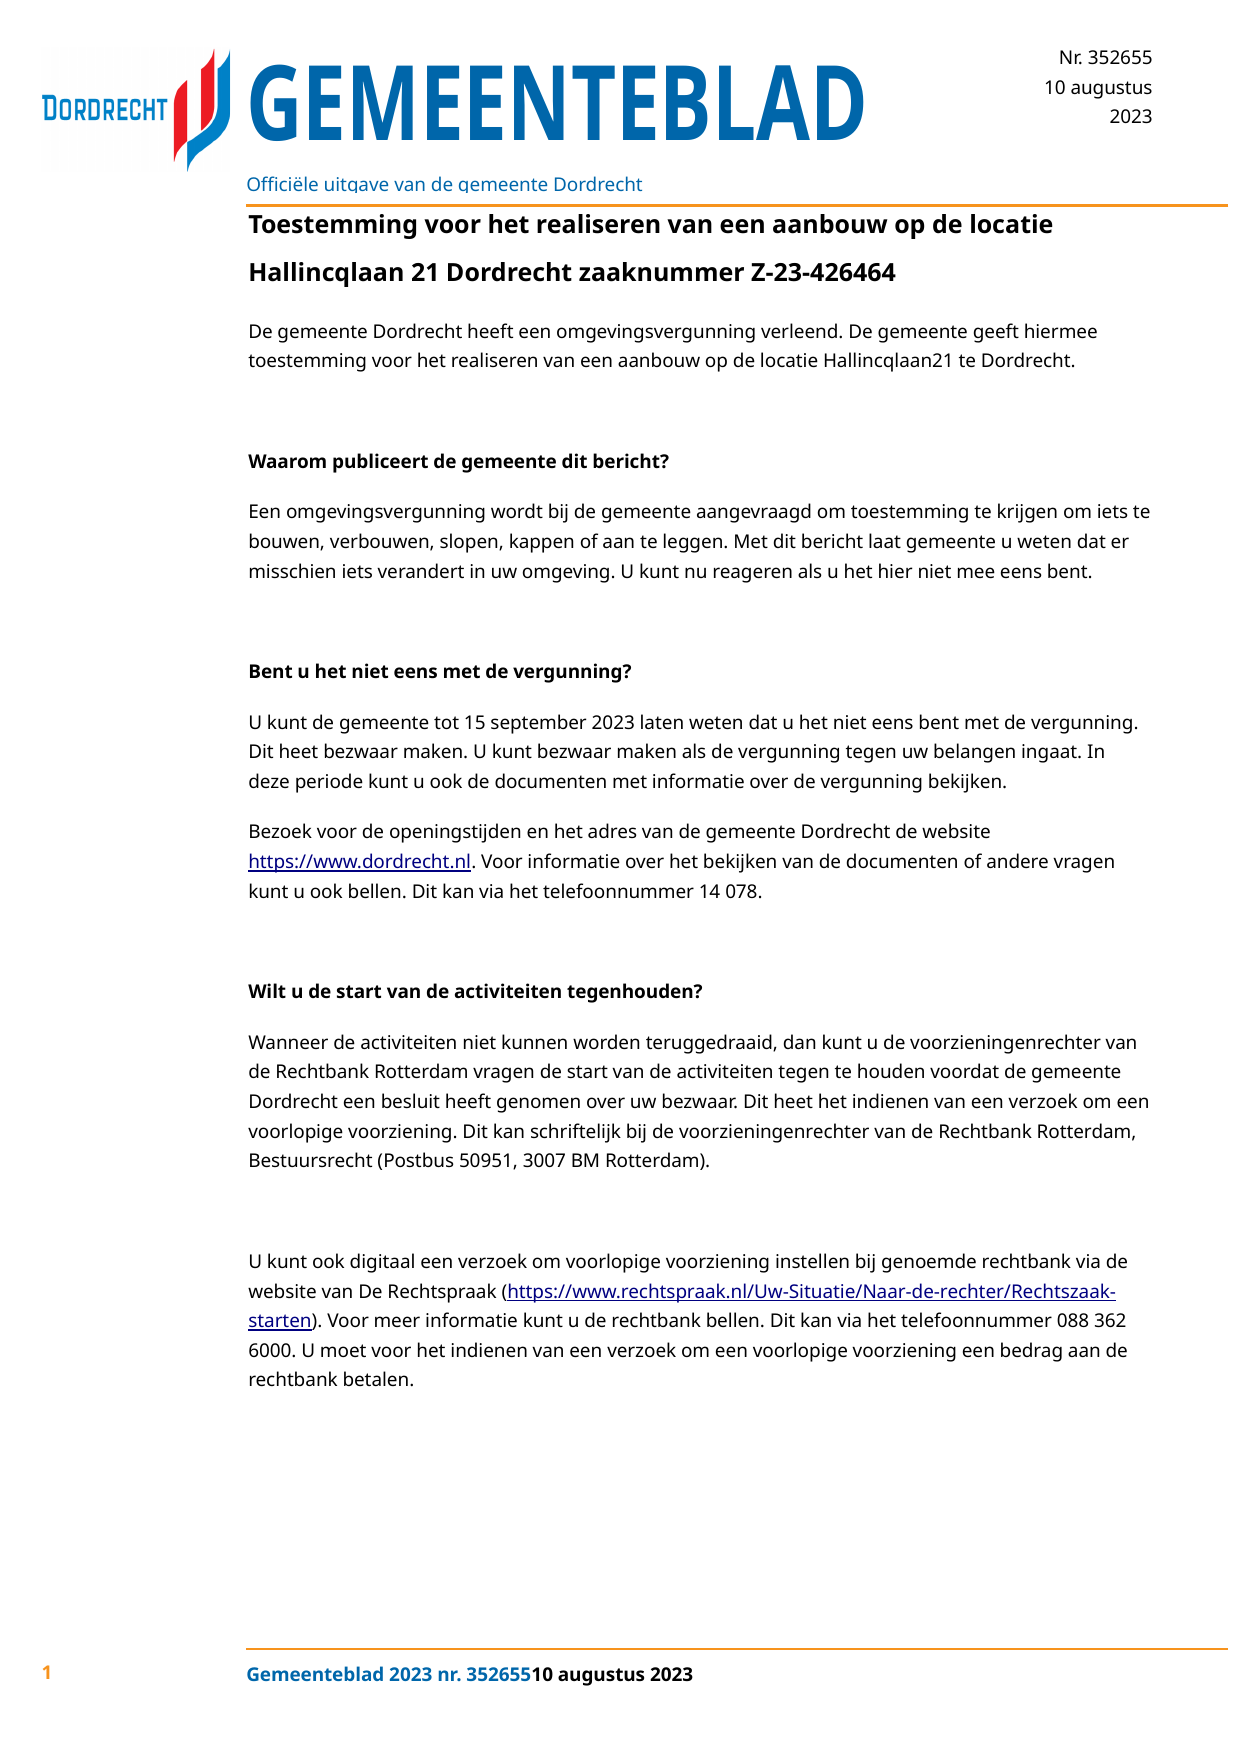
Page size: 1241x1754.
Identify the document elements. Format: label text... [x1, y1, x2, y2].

text Wilt u de start van de activiteiten tegenhouden? [248, 979, 1152, 1004]
text U kunt de gemeente tot 15 september 2023 laten weten dat u het niet eens bent met de vergunning. Dit heet bezwaar maken. U kunt bezwaar maken als de vergunning tegen uw belangen ingaat. In deze periode kunt u ook de documenten met informatie over de vergunning bekijken. [248, 709, 1152, 794]
text Wanneer de activiteiten niet kunnen worden teruggedraaid, dan kunt u de voorzieningenrechter van de Rechtbank Rotterdam vragen de start van de activiteiten tegen te houden voordat de gemeente Dordrecht een besluit heeft genomen over uw bezwaar. Dit heet het indienen van een verzoek om een voorlopige voorziening. Dit kan schriftelijk bij de voorzieningenrechter van de Rechtbank Rotterdam, Bestuursrecht (Postbus 50951, 3007 BM Rotterdam). [248, 1029, 1152, 1173]
text De gemeente Dordrecht heeft een omgevingsvergunning verleend. De gemeente geeft hiermee toestemming voor het realiseren van een aanbouw op de locatie Hallincqlaan21 te Dordrecht. [248, 318, 1152, 373]
text Bent u het niet eens met de vergunning? [248, 659, 1152, 684]
text Bezoek voor de openingstijden en het adres van de gemeente Dordrecht de website https://www.dordrecht.nl. Voor informatie over het bekijken van de documenten of andere vragen kunt u ook bellen. Dit kan via het telefoonnummer 14 078. [248, 819, 1152, 904]
picture [41, 47, 231, 172]
text Een omgevingsvergunning wordt bij de gemeente aangevraagd om toestemming te krijgen om iets te bouwen, verbouwen, slopen, kappen of aan te leggen. Met dit bericht laat gemeente u weten dat er misschien iets verandert in uw omgeving. U kunt nu reageren als u het hier niet mee eens bent. [248, 499, 1152, 584]
text Toestemming voor het realiseren van een aanbouw op de locatie Hallincqlaan 21 Dordrecht zaaknummer Z-23-426464 [248, 207, 1152, 288]
text Waarom publiceert de gemeente dit bericht? [248, 448, 1152, 474]
text U kunt ook digitaal een verzoek om voorlopige voorziening instellen bij genoemde rechtbank via de website van De Rechtspraak (https://www.rechtspraak.nl/Uw-Situatie/Naar-de-rechter/Rechtszaak-starten). Voor meer informatie kunt u de rechtbank bellen. Dit kan via het telefoonnummer 088 362 6000. U moet voor het indienen van een verzoek om een voorlopige voorziening een bedrag aan de rechtbank betalen. [248, 1248, 1152, 1392]
